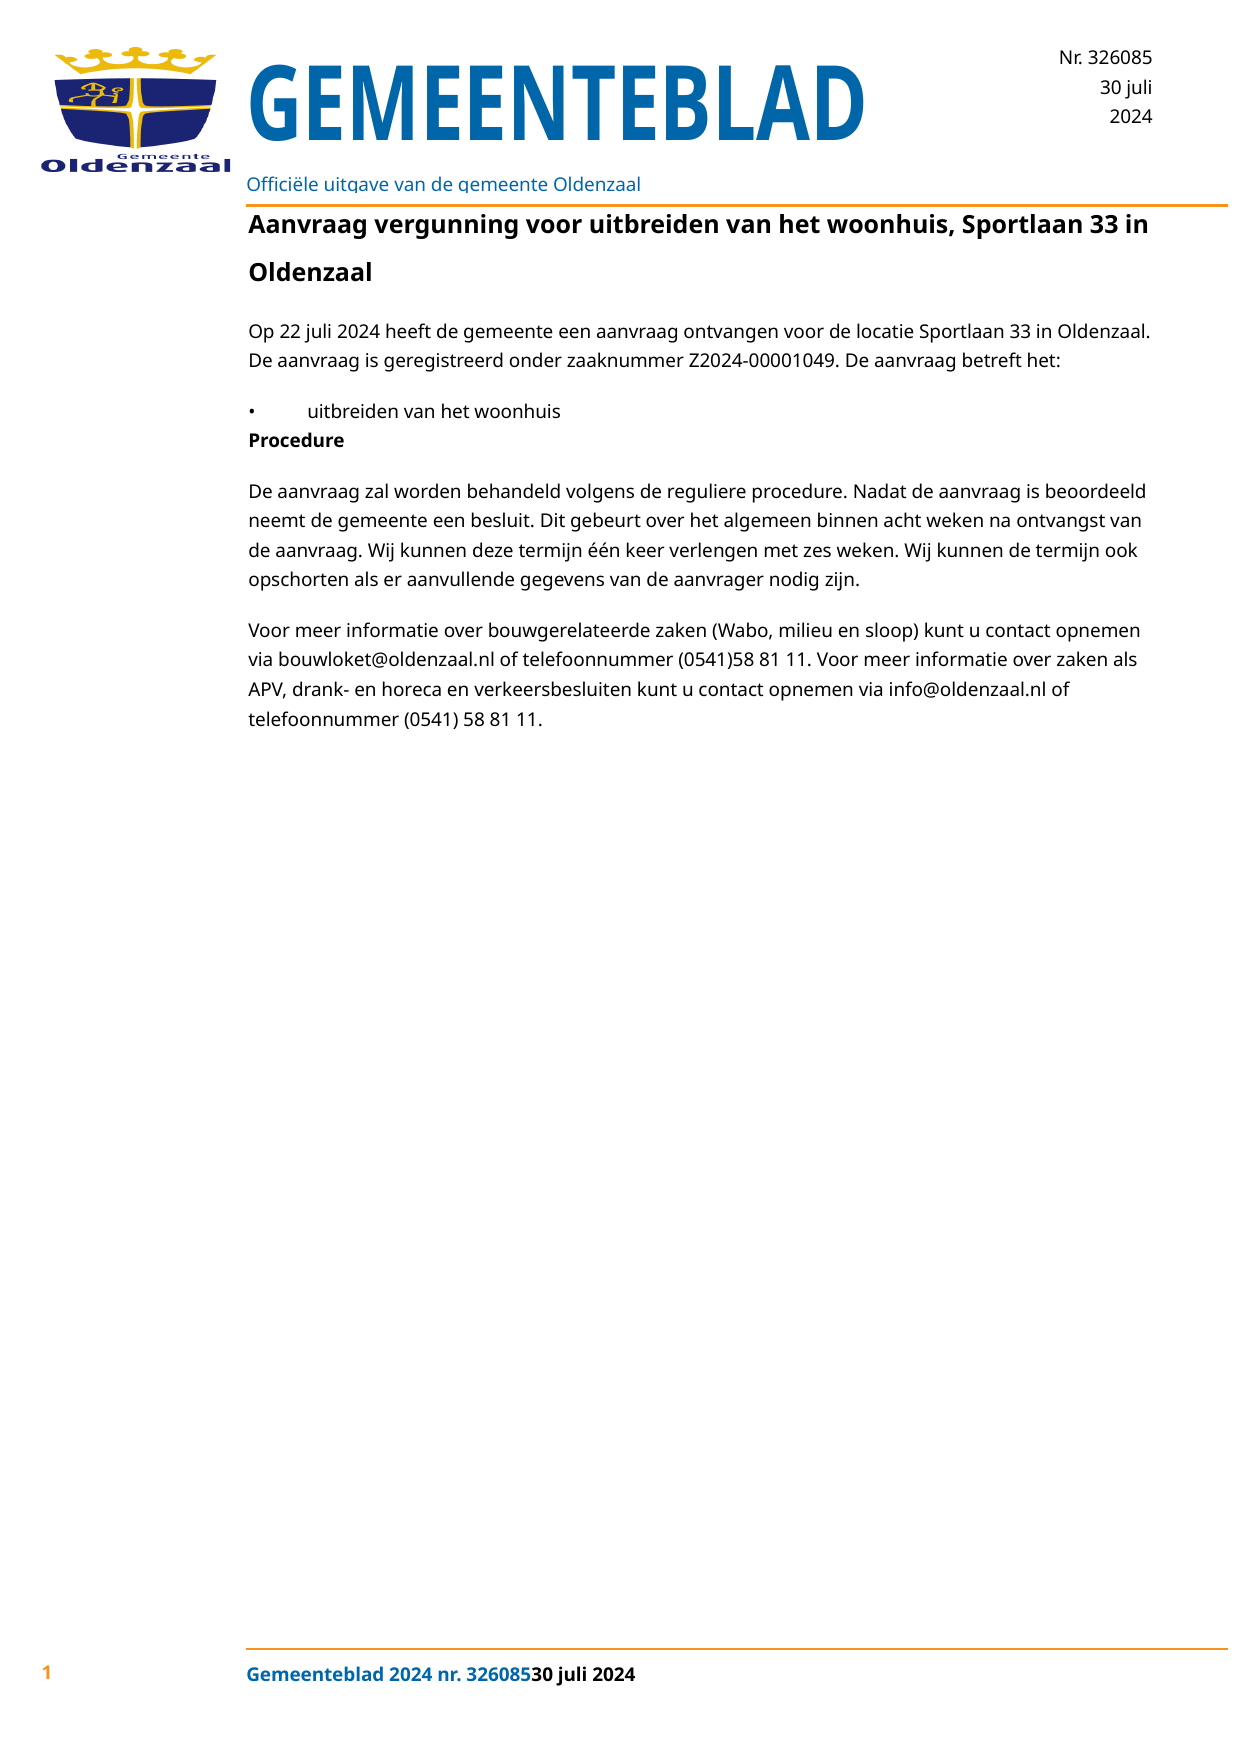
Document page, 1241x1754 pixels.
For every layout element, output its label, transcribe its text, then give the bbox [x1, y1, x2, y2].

text Procedure [248, 427, 1152, 453]
text De aanvraag zal worden behandeld volgens de reguliere procedure. Nadat de aanvraag is beoordeeld neemt de gemeente een besluit. Dit gebeurt over het algemeen binnen acht weken na ontvangst van de aanvraag. Wij kunnen deze termijn één keer verlengen met zes weken. Wij kunnen de termijn ook opschorten als er aanvullende gegevens van de aanvrager nodig zijn. [248, 478, 1152, 592]
text Voor meer informatie over bouwgerelateerde zaken (Wabo, milieu en sloop) kunt u contact opnemen via bouwloket@oldenzaal.nl of telefoonnummer (0541)58 81 11. Voor meer informatie over zaken als APV, drank- en horeca en verkeersbesluiten kunt u contact opnemen via info@oldenzaal.nl of telefoonnummer (0541) 58 81 11. [248, 617, 1152, 732]
picture [41, 47, 231, 172]
text Op 22 juli 2024 heeft de gemeente een aanvraag ontvangen voor de locatie Sportlaan 33 in Oldenzaal. De aanvraag is geregistreerd onder zaaknummer Z2024-00001049. De aanvraag betreft het: [248, 318, 1152, 373]
list uitbreiden van het woonhuis [248, 398, 1152, 424]
text Aanvraag vergunning voor uitbreiden van het woonhuis, Sportlaan 33 in Oldenzaal [248, 207, 1152, 288]
